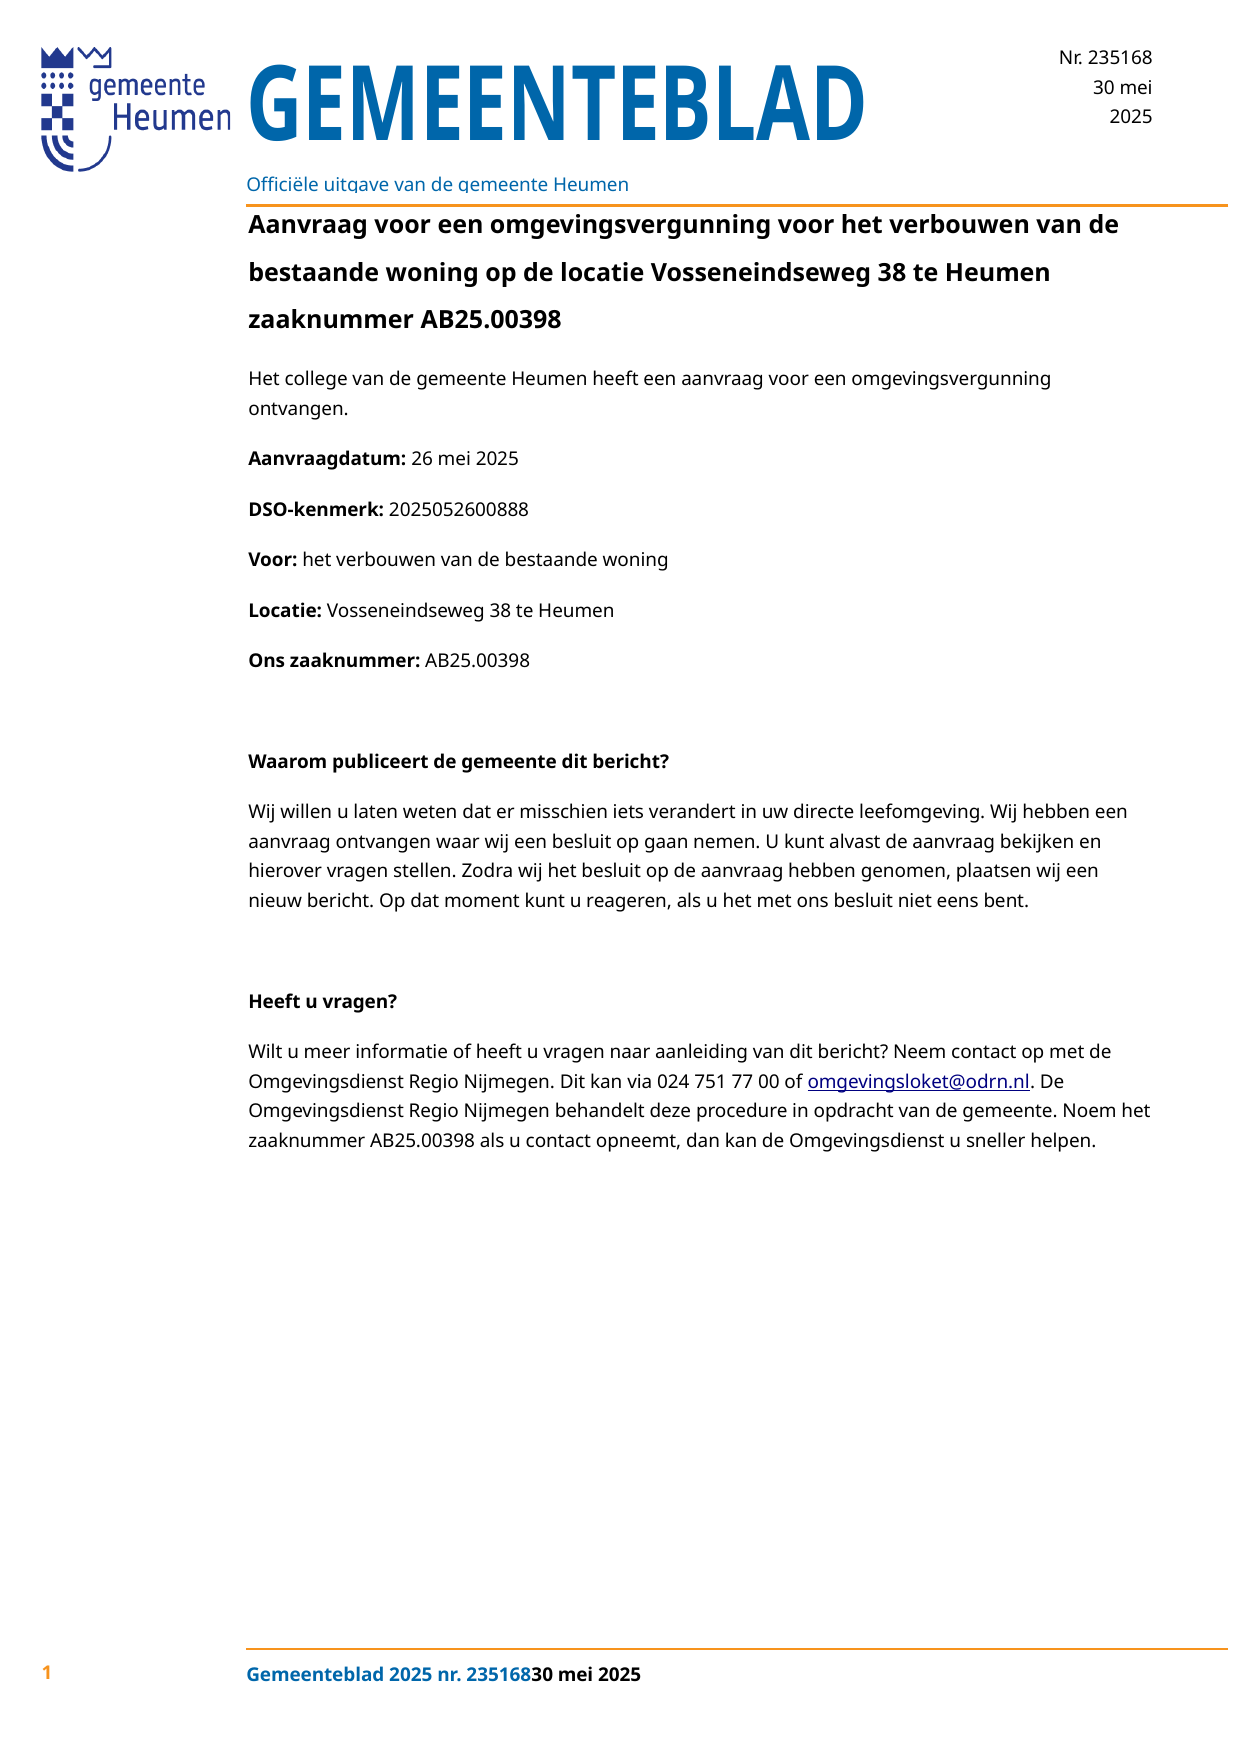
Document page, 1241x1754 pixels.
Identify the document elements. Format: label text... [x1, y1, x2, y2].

text Aanvraagdatum: 26 mei 2025 [248, 446, 1152, 471]
text Het college van de gemeente Heumen heeft een aanvraag voor een omgevingsvergunning ontvangen. [248, 366, 1152, 421]
text Voor: het verbouwen van de bestaande woning [248, 546, 1152, 572]
text DSO-kenmerk: 2025052600888 [248, 496, 1152, 522]
text Wilt u meer informatie of heeft u vragen naar aanleiding van dit bericht? Neem contact op met de Omgevingsdienst Regio Nijmegen. Dit kan via 024 751 77 00 of omgevingsloket@odrn.nl. De Omgevingsdienst Regio Nijmegen behandelt deze procedure in opdracht van de gemeente. Noem het zaaknummer AB25.00398 als u contact opneemt, dan kan de Omgevingsdienst u sneller helpen. [248, 1038, 1152, 1153]
text Wij willen u laten weten dat er misschien iets verandert in uw directe leefomgeving. Wij hebben een aanvraag ontvangen waar wij een besluit op gaan nemen. U kunt alvast de aanvraag bekijken en hierover vragen stellen. Zodra wij het besluit op de aanvraag hebben genomen, plaatsen wij een nieuw bericht. Op dat moment kunt u reageren, als u het met ons besluit niet eens bent. [248, 798, 1152, 913]
text Waarom publiceert de gemeente dit bericht? [248, 748, 1152, 774]
picture [41, 47, 231, 172]
text Heeft u vragen? [248, 988, 1152, 1014]
text Aanvraag voor een omgevingsvergunning voor het verbouwen van de bestaande woning op de locatie Vosseneindseweg 38 te Heumen zaaknummer AB25.00398 [248, 207, 1152, 336]
text Ons zaaknummer: AB25.00398 [248, 647, 1152, 673]
text Locatie: Vosseneindseweg 38 te Heumen [248, 597, 1152, 622]
